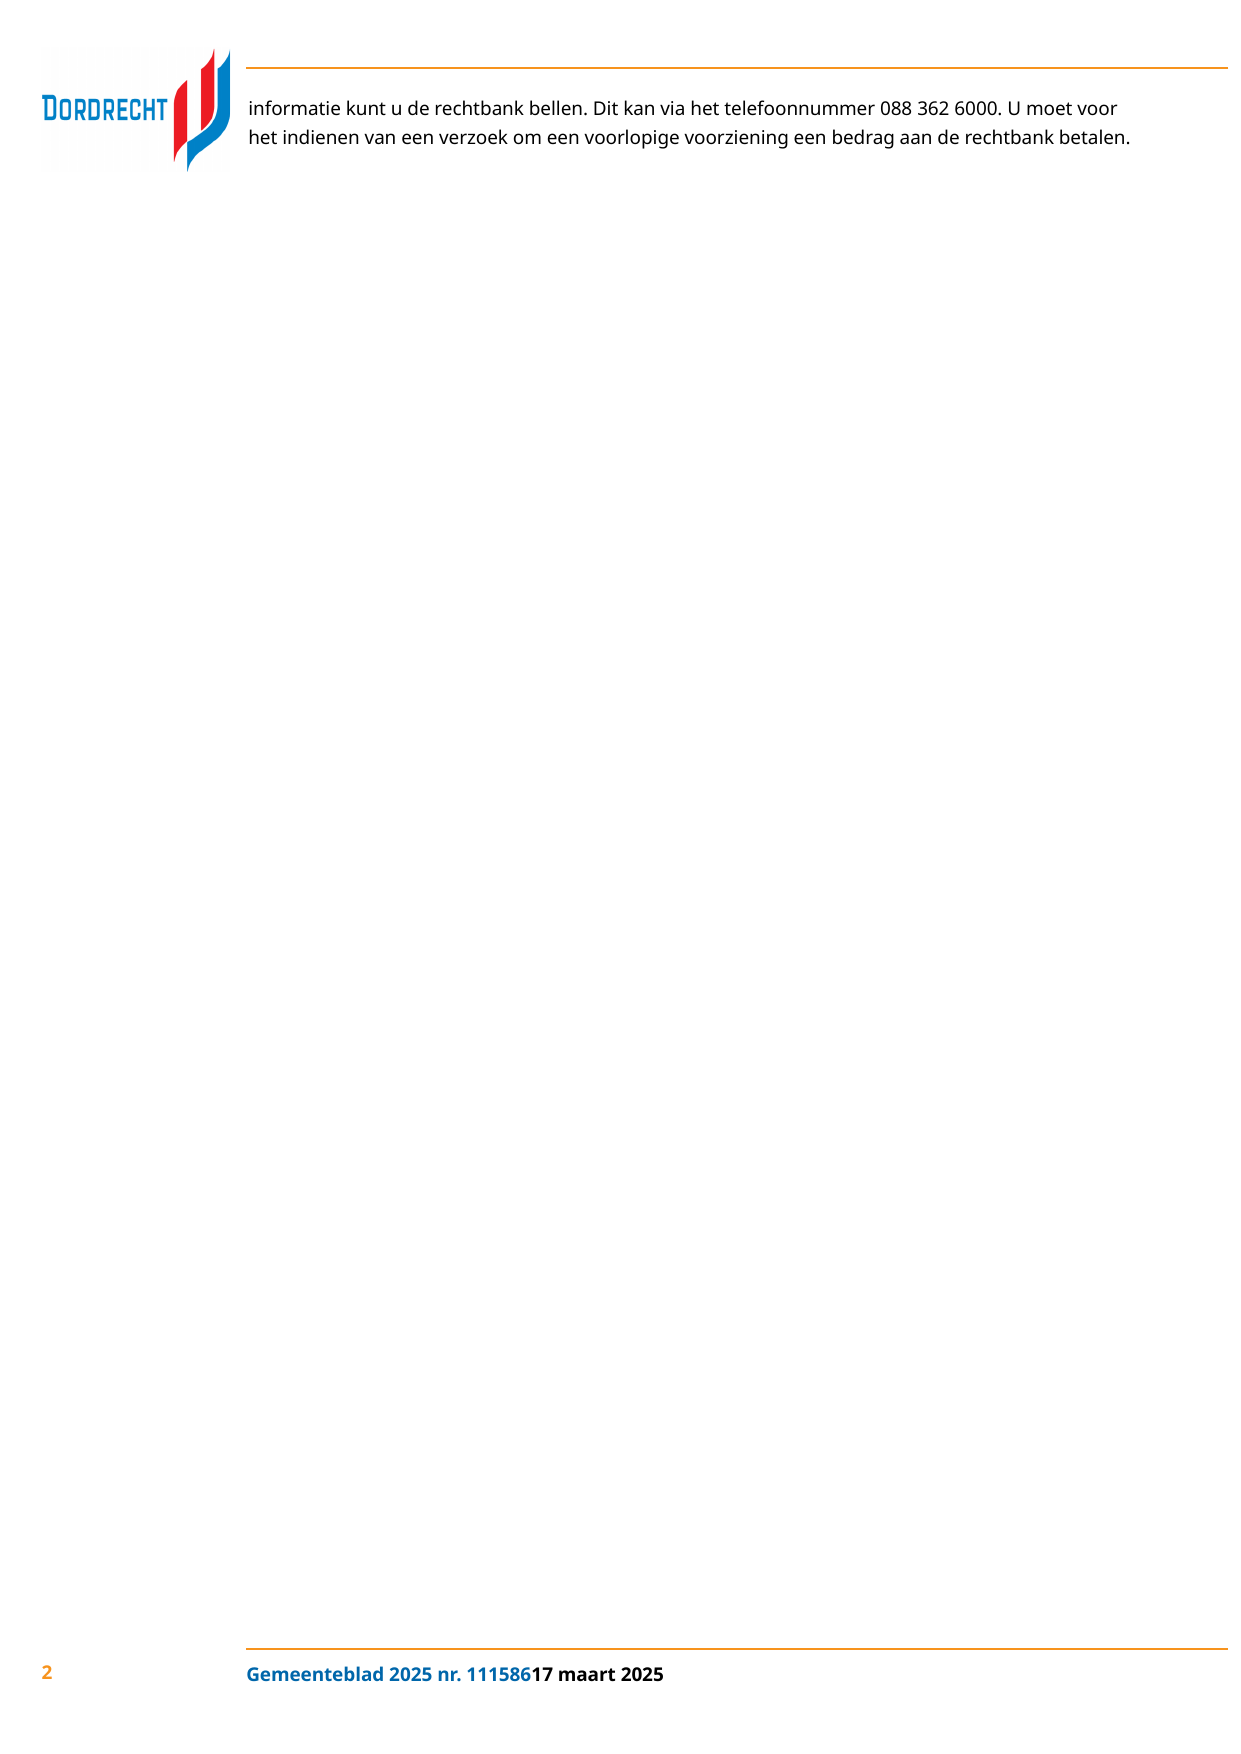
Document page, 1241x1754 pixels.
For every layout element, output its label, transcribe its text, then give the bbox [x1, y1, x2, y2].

text informatie kunt u de rechtbank bellen. Dit kan via het telefoonnummer 088 362 6000. U moet voor het indienen van een verzoek om een voorlopige voorziening een bedrag aan de rechtbank betalen. [248, 95, 1152, 150]
picture [41, 47, 231, 172]
